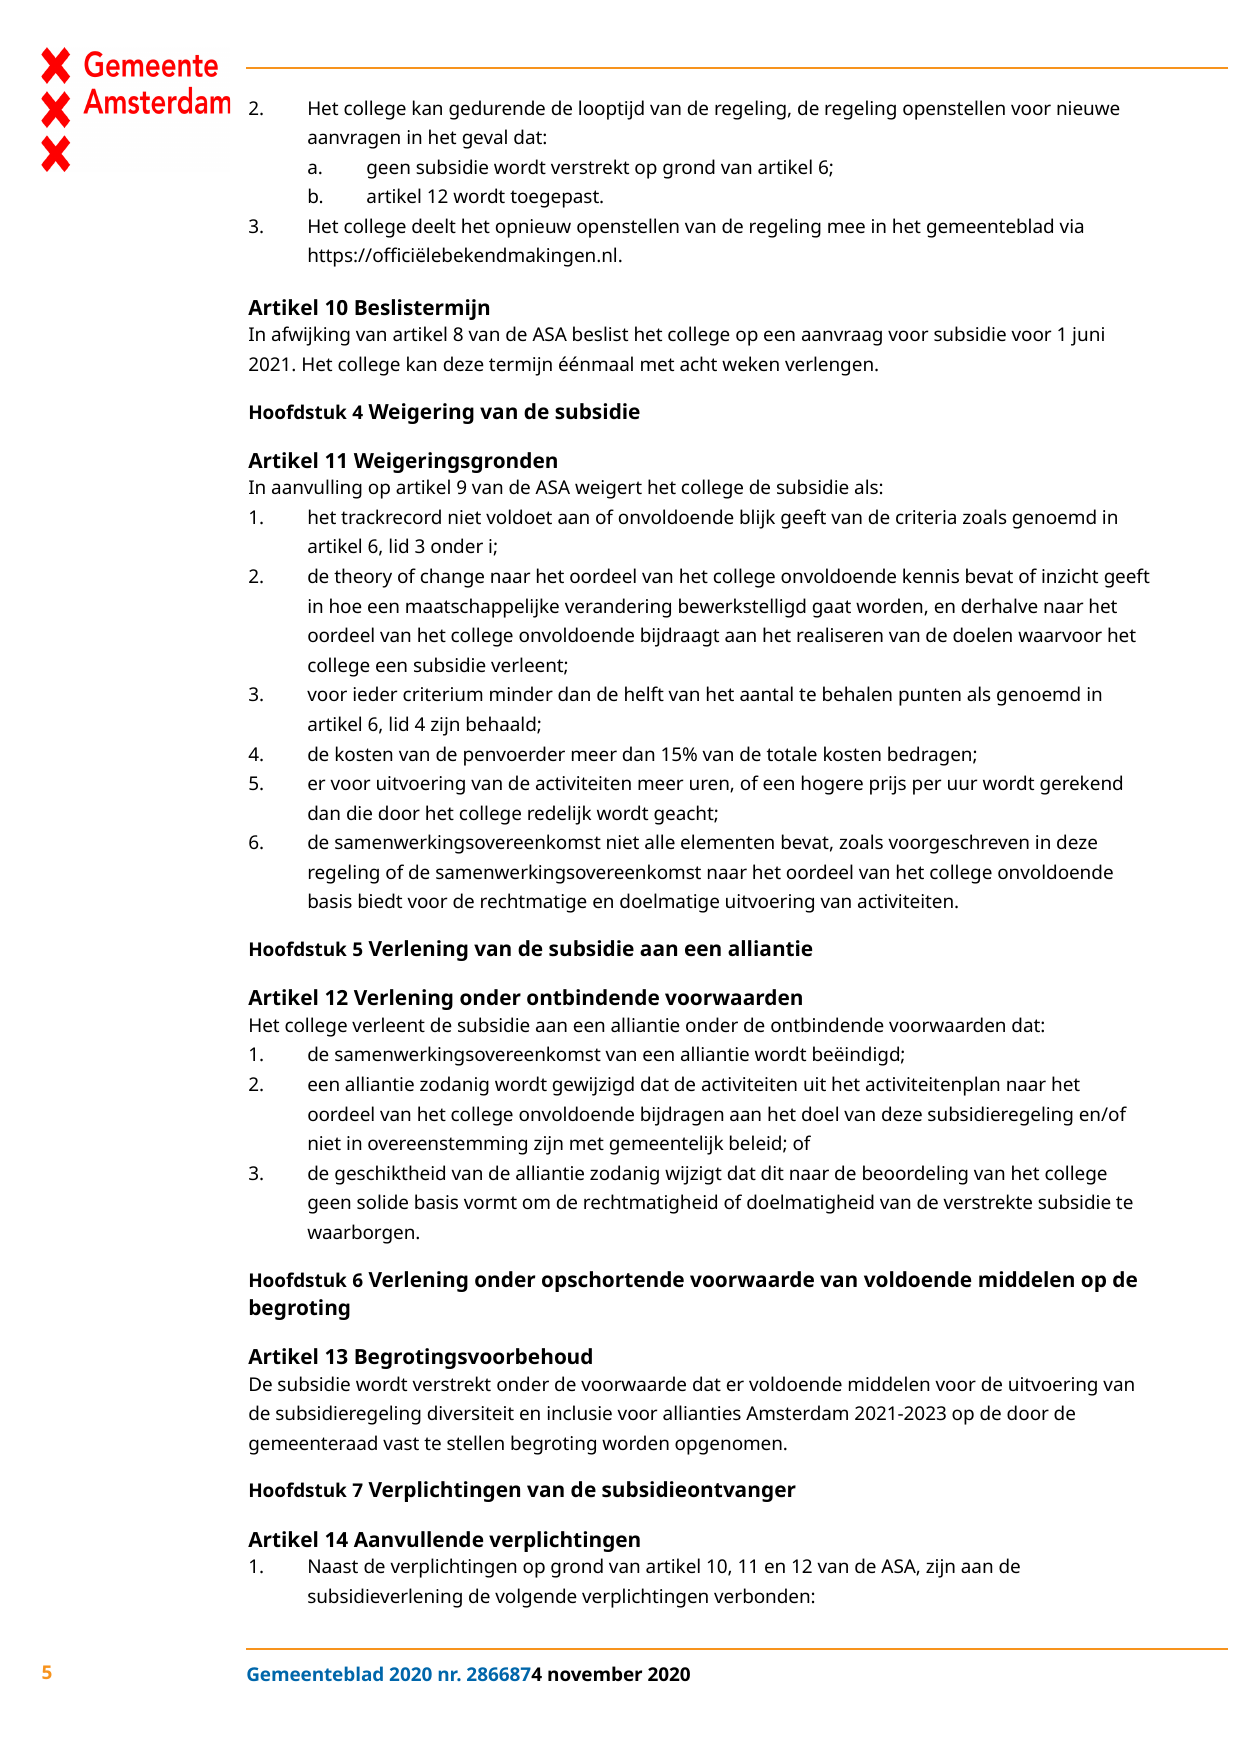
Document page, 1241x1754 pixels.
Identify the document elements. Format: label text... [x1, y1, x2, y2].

list geen subsidie wordt verstrekt op grond van artikel 6; [307, 154, 1152, 180]
list Het college deelt het opnieuw openstellen van de regeling mee in het gemeenteblad via https://officiëlebekendmakingen.nl. [248, 213, 1152, 268]
list de kosten van de penvoerder meer dan 15% van de totale kosten bedragen; [248, 741, 1152, 766]
picture [41, 47, 231, 172]
list artikel 12 wordt toegepast. [307, 183, 1152, 209]
text Artikel 11 Weigeringsgronden [248, 446, 1152, 474]
list Naast de verplichtingen op grond van artikel 10, 11 en 12 van de ASA, zijn aan de subsidieverlening de volgende verplichtingen verbonden: [248, 1553, 1152, 1609]
list de theory of change naar het oordeel van het college onvoldoende kennis bevat of inzicht geeft in hoe een maatschappelijke verandering bewerkstelligd gaat worden, en derhalve naar het oordeel van het college onvoldoende bijdraagt aan het realiseren van de doelen waarvoor het college een subsidie verleent; [248, 563, 1152, 678]
list een alliantie zodanig wordt gewijzigd dat de activiteiten uit het activiteitenplan naar het oordeel van het college onvoldoende bijdragen aan het doel van deze subsidieregeling en/of niet in overeenstemming zijn met gemeentelijk beleid; of [248, 1071, 1152, 1156]
text Hoofdstuk 4 Weigering van de subsidie [248, 397, 1152, 425]
text In aanvulling op artikel 9 van de ASA weigert het college de subsidie als: [248, 474, 1152, 500]
text Hoofdstuk 6 Verlening onder opschortende voorwaarde van voldoende middelen op de begroting [248, 1265, 1152, 1322]
text Het college verleent de subsidie aan een alliantie onder de ontbindende voorwaarden dat: [248, 1012, 1152, 1038]
text Artikel 10 Beslistermijn [248, 293, 1152, 322]
text De subsidie wordt verstrekt onder de voorwaarde dat er voldoende middelen voor de uitvoering van de subsidieregeling diversiteit en inclusie voor allianties Amsterdam 2021-2023 op de door de gemeenteraad vast te stellen begroting worden opgenomen. [248, 1371, 1152, 1456]
list de geschiktheid van de alliantie zodanig wijzigt dat dit naar de beoordeling van het college geen solide basis vormt om de rechtmatigheid of doelmatigheid van de verstrekte subsidie te waarborgen. [248, 1160, 1152, 1245]
text In afwijking van artikel 8 van de ASA beslist het college op een aanvraag voor subsidie voor 1 juni 2021. Het college kan deze termijn éénmaal met acht weken verlengen. [248, 322, 1152, 377]
list er voor uitvoering van de activiteiten meer uren, of een hogere prijs per uur wordt gerekend dan die door het college redelijk wordt geacht; [248, 770, 1152, 826]
list de samenwerkingsovereenkomst van een alliantie wordt beëindigd; [248, 1042, 1152, 1067]
text Hoofdstuk 5 Verlening van de subsidie aan een alliantie [248, 934, 1152, 963]
text Artikel 12 Verlening onder ontbindende voorwaarden [248, 983, 1152, 1012]
list voor ieder criterium minder dan de helft van het aantal te behalen punten als genoemd in artikel 6, lid 4 zijn behaald; [248, 682, 1152, 737]
list de samenwerkingsovereenkomst niet alle elementen bevat, zoals voorgeschreven in deze regeling of de samenwerkingsovereenkomst naar het oordeel van het college onvoldoende basis biedt voor de rechtmatige en doelmatige uitvoering van activiteiten. [248, 829, 1152, 914]
text Artikel 13 Begrotingsvoorbehoud [248, 1342, 1152, 1371]
list Het college kan gedurende de looptijd van de regeling, de regeling openstellen voor nieuwe aanvragen in het geval dat: [248, 95, 1152, 150]
list het trackrecord niet voldoet aan of onvoldoende blijk geeft van de criteria zoals genoemd in artikel 6, lid 3 onder i; [248, 504, 1152, 559]
text Hoofdstuk 7 Verplichtingen van de subsidieontvanger [248, 1476, 1152, 1504]
text Artikel 14 Aanvullende verplichtingen [248, 1525, 1152, 1553]
